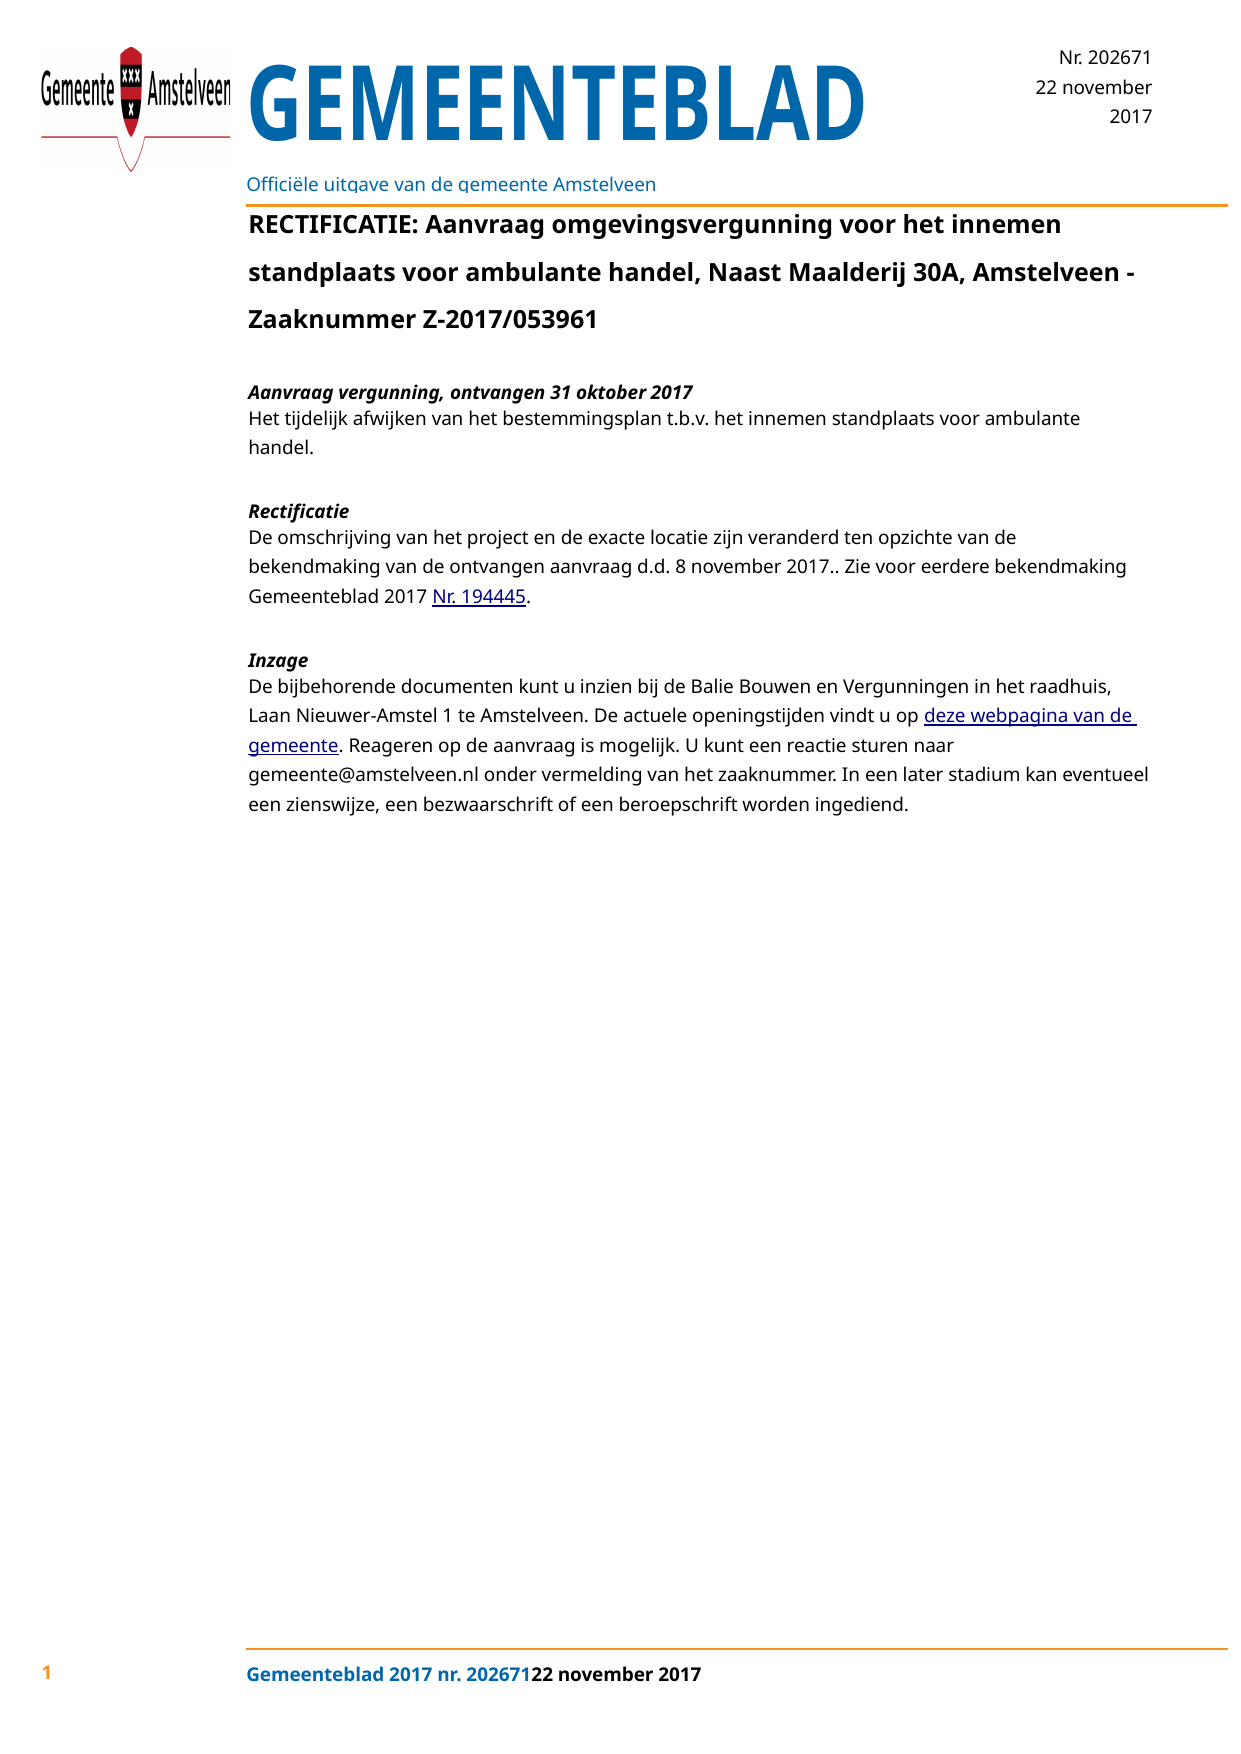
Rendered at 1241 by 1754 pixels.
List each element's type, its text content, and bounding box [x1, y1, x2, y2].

text Aanvraag vergunning, ontvangen 31 oktober 2017 [248, 379, 1152, 405]
text RECTIFICATIE: Aanvraag omgevingsvergunning voor het innemen standplaats voor ambulante handel, Naast Maalderij 30A, Amstelveen - Zaaknummer Z-2017/053961 [248, 207, 1152, 336]
text Inzage [248, 647, 1152, 673]
text De omschrijving van het project en de exacte locatie zijn veranderd ten opzichte van de bekendmaking van de ontvangen aanvraag d.d. 8 november 2017.. Zie voor eerdere bekendmaking Gemeenteblad 2017 Nr. 194445. [248, 524, 1152, 609]
text Het tijdelijk afwijken van het bestemmingsplan t.b.v. het innemen standplaats voor ambulante handel. [248, 405, 1152, 460]
text Rectificatie [248, 498, 1152, 524]
picture [41, 47, 231, 172]
text De bijbehorende documenten kunt u inzien bij de Balie Bouwen en Vergunningen in het raadhuis, Laan Nieuwer-Amstel 1 te Amstelveen. De actuele openingstijden vindt u op deze webpagina van de gemeente. Reageren op de aanvraag is mogelijk. U kunt een reactie sturen naar gemeente@amstelveen.nl onder vermelding van het zaaknummer. In een later stadium kan eventueel een zienswijze, een bezwaarschrift of een beroepschrift worden ingediend. [248, 673, 1152, 817]
